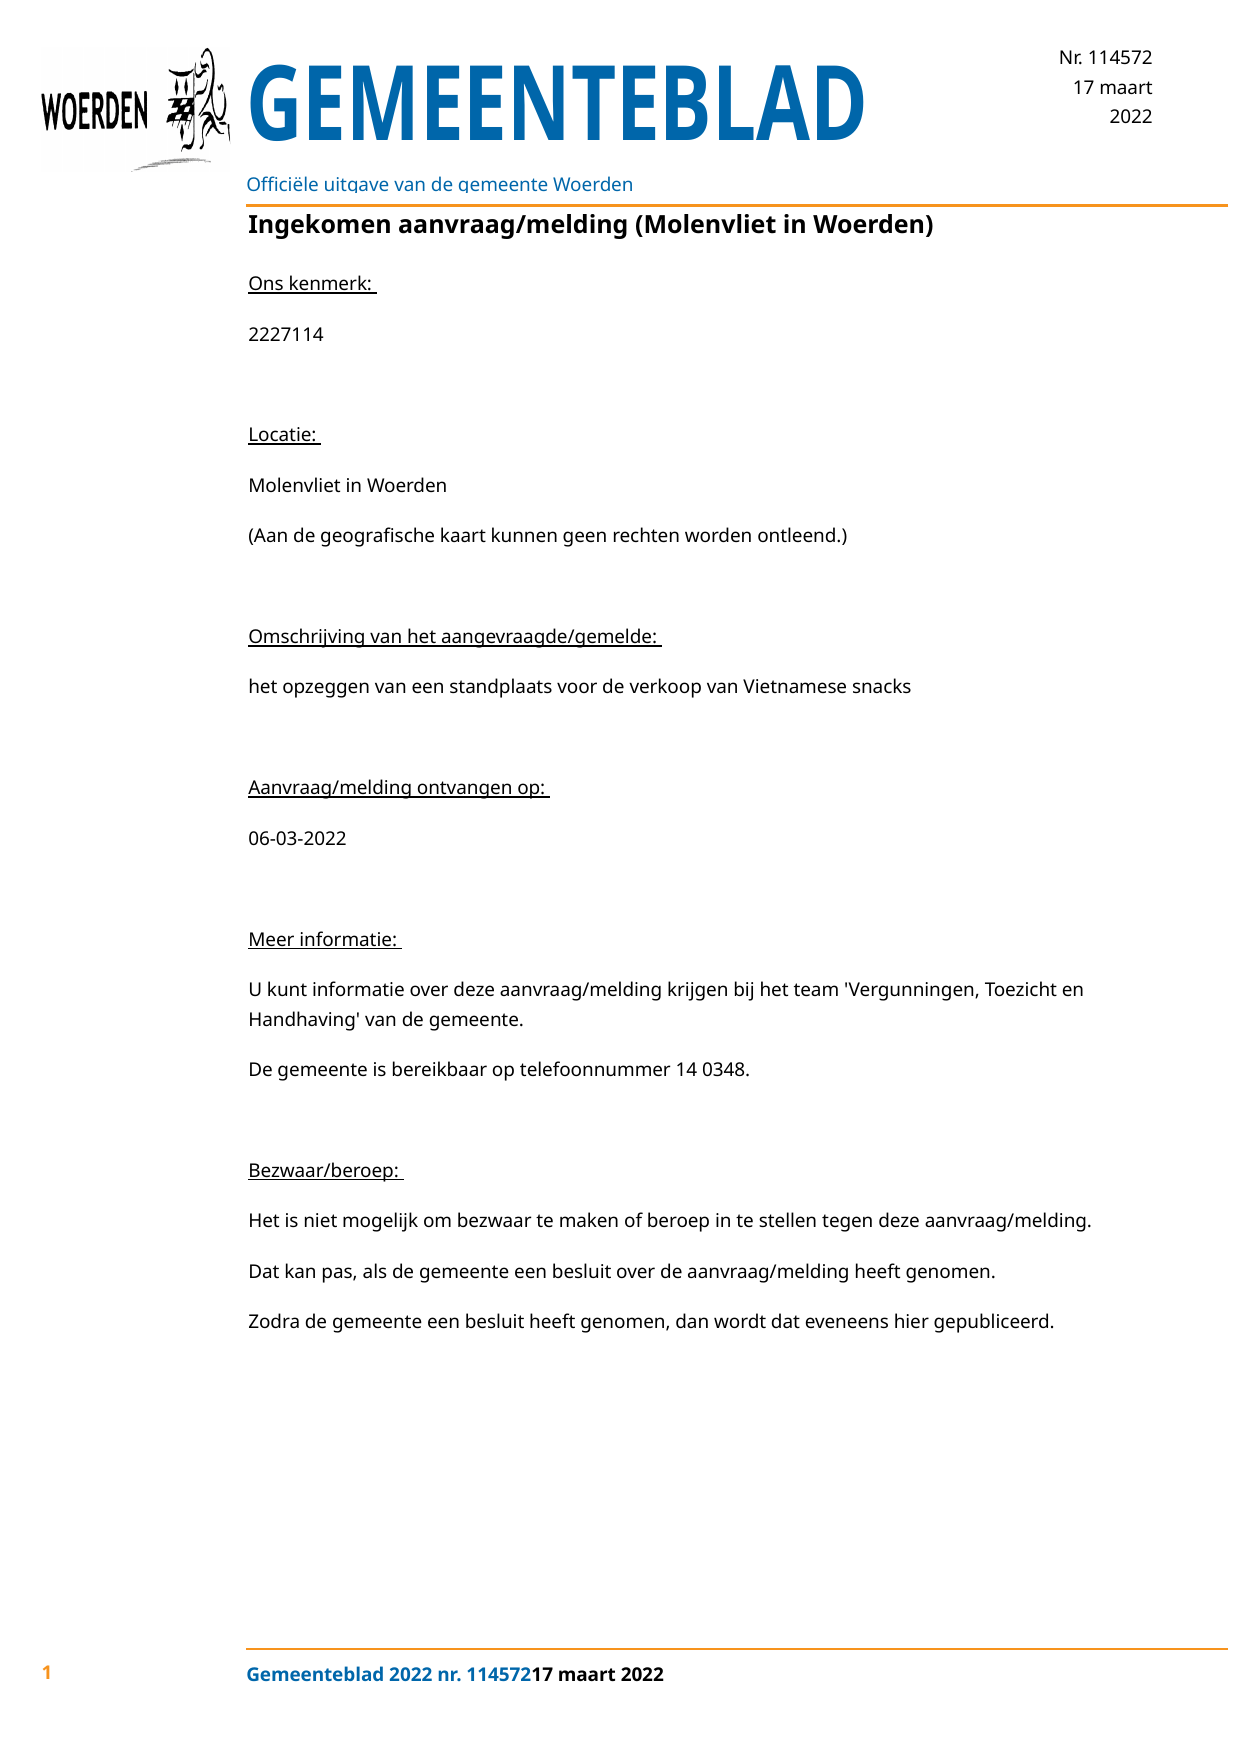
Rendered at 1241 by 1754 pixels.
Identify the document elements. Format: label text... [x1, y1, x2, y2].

text Omschrijving van het aangevraagde/gemelde: [248, 623, 1152, 649]
text U kunt informatie over deze aanvraag/melding krijgen bij het team 'Vergunningen, Toezicht en Handhaving' van de gemeente. [248, 976, 1152, 1031]
text Bezwaar/beroep: [248, 1157, 1152, 1183]
text Ingekomen aanvraag/melding (Molenvliet in Woerden) [248, 207, 1152, 241]
text het opzeggen van een standplaats voor de verkoop van Vietnamese snacks [248, 674, 1152, 699]
text Aanvraag/melding ontvangen op: [248, 774, 1152, 800]
text (Aan de geografische kaart kunnen geen rechten worden ontleend.) [248, 522, 1152, 548]
text Het is niet mogelijk om bezwaar te maken of beroep in te stellen tegen deze aanvraag/melding. [248, 1207, 1152, 1233]
text 2227114 [248, 321, 1152, 346]
text Meer informatie: [248, 926, 1152, 951]
text Ons kenmerk: [248, 270, 1152, 296]
text Locatie: [248, 422, 1152, 447]
text Molenvliet in Woerden [248, 472, 1152, 498]
text Dat kan pas, als de gemeente een besluit over de aanvraag/melding heeft genomen. [248, 1258, 1152, 1283]
text 06-03-2022 [248, 825, 1152, 851]
picture [41, 47, 231, 172]
text De gemeente is bereikbaar op telefoonnummer 14 0348. [248, 1056, 1152, 1082]
text Zodra de gemeente een besluit heeft genomen, dan wordt dat eveneens hier gepubliceerd. [248, 1308, 1152, 1334]
